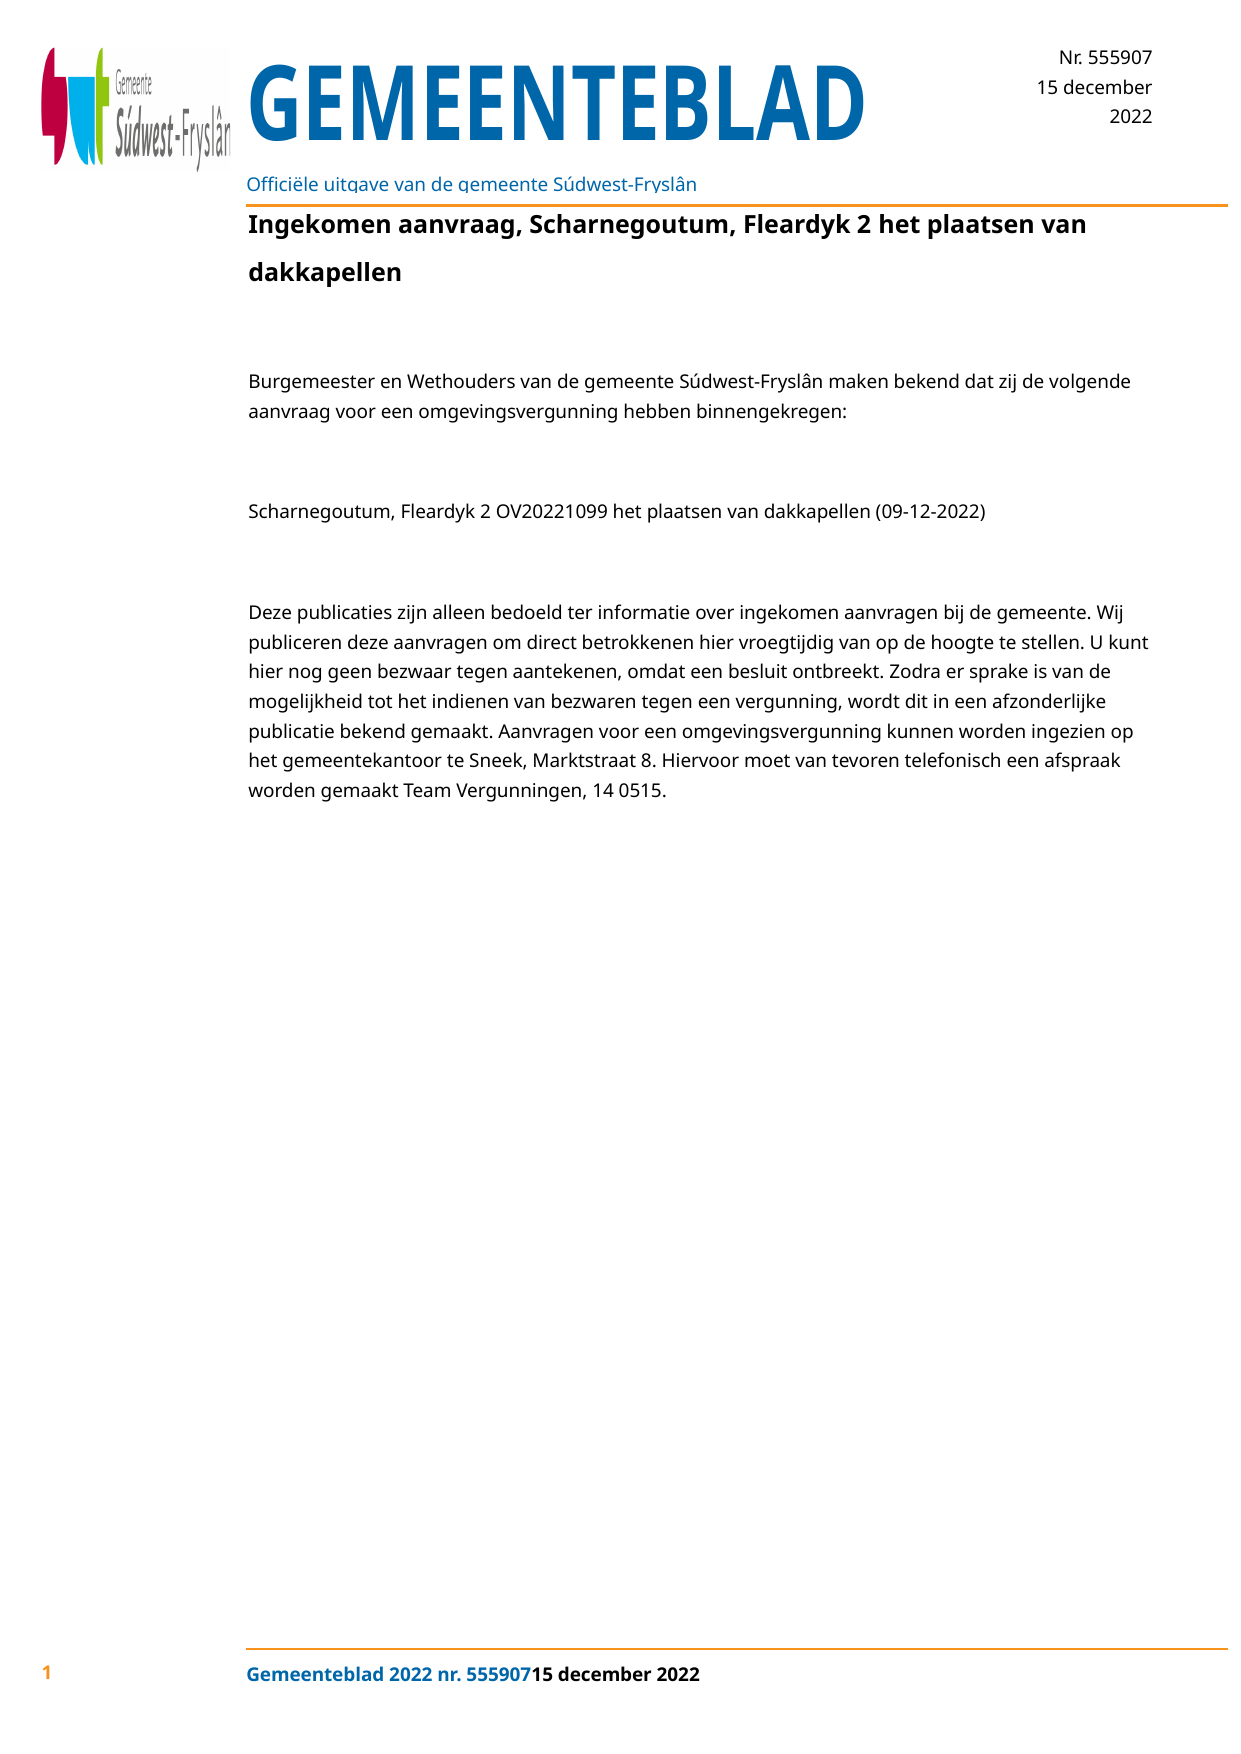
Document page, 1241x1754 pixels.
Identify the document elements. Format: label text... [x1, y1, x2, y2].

text Ingekomen aanvraag, Scharnegoutum, Fleardyk 2 het plaatsen van dakkapellen [248, 207, 1152, 288]
picture [41, 47, 231, 172]
text Scharnegoutum, Fleardyk 2 OV20221099 het plaatsen van dakkapellen (09-12-2022) [248, 499, 1152, 524]
text Burgemeester en Wethouders van de gemeente Súdwest-Fryslân maken bekend dat zij de volgende aanvraag voor een omgevingsvergunning hebben binnengekregen: [248, 368, 1152, 424]
text Deze publicaties zijn alleen bedoeld ter informatie over ingekomen aanvragen bij de gemeente. Wij publiceren deze aanvragen om direct betrokkenen hier vroegtijdig van op de hoogte te stellen. U kunt hier nog geen bezwaar tegen aantekenen, omdat een besluit ontbreekt. Zodra er sprake is van de mogelijkheid tot het indienen van bezwaren tegen een vergunning, wordt dit in een afzonderlijke publicatie bekend gemaakt. Aanvragen voor een omgevingsvergunning kunnen worden ingezien op het gemeentekantoor te Sneek, Marktstraat 8. Hiervoor moet van tevoren telefonisch een afspraak worden gemaakt Team Vergunningen, 14 0515. [248, 599, 1152, 803]
